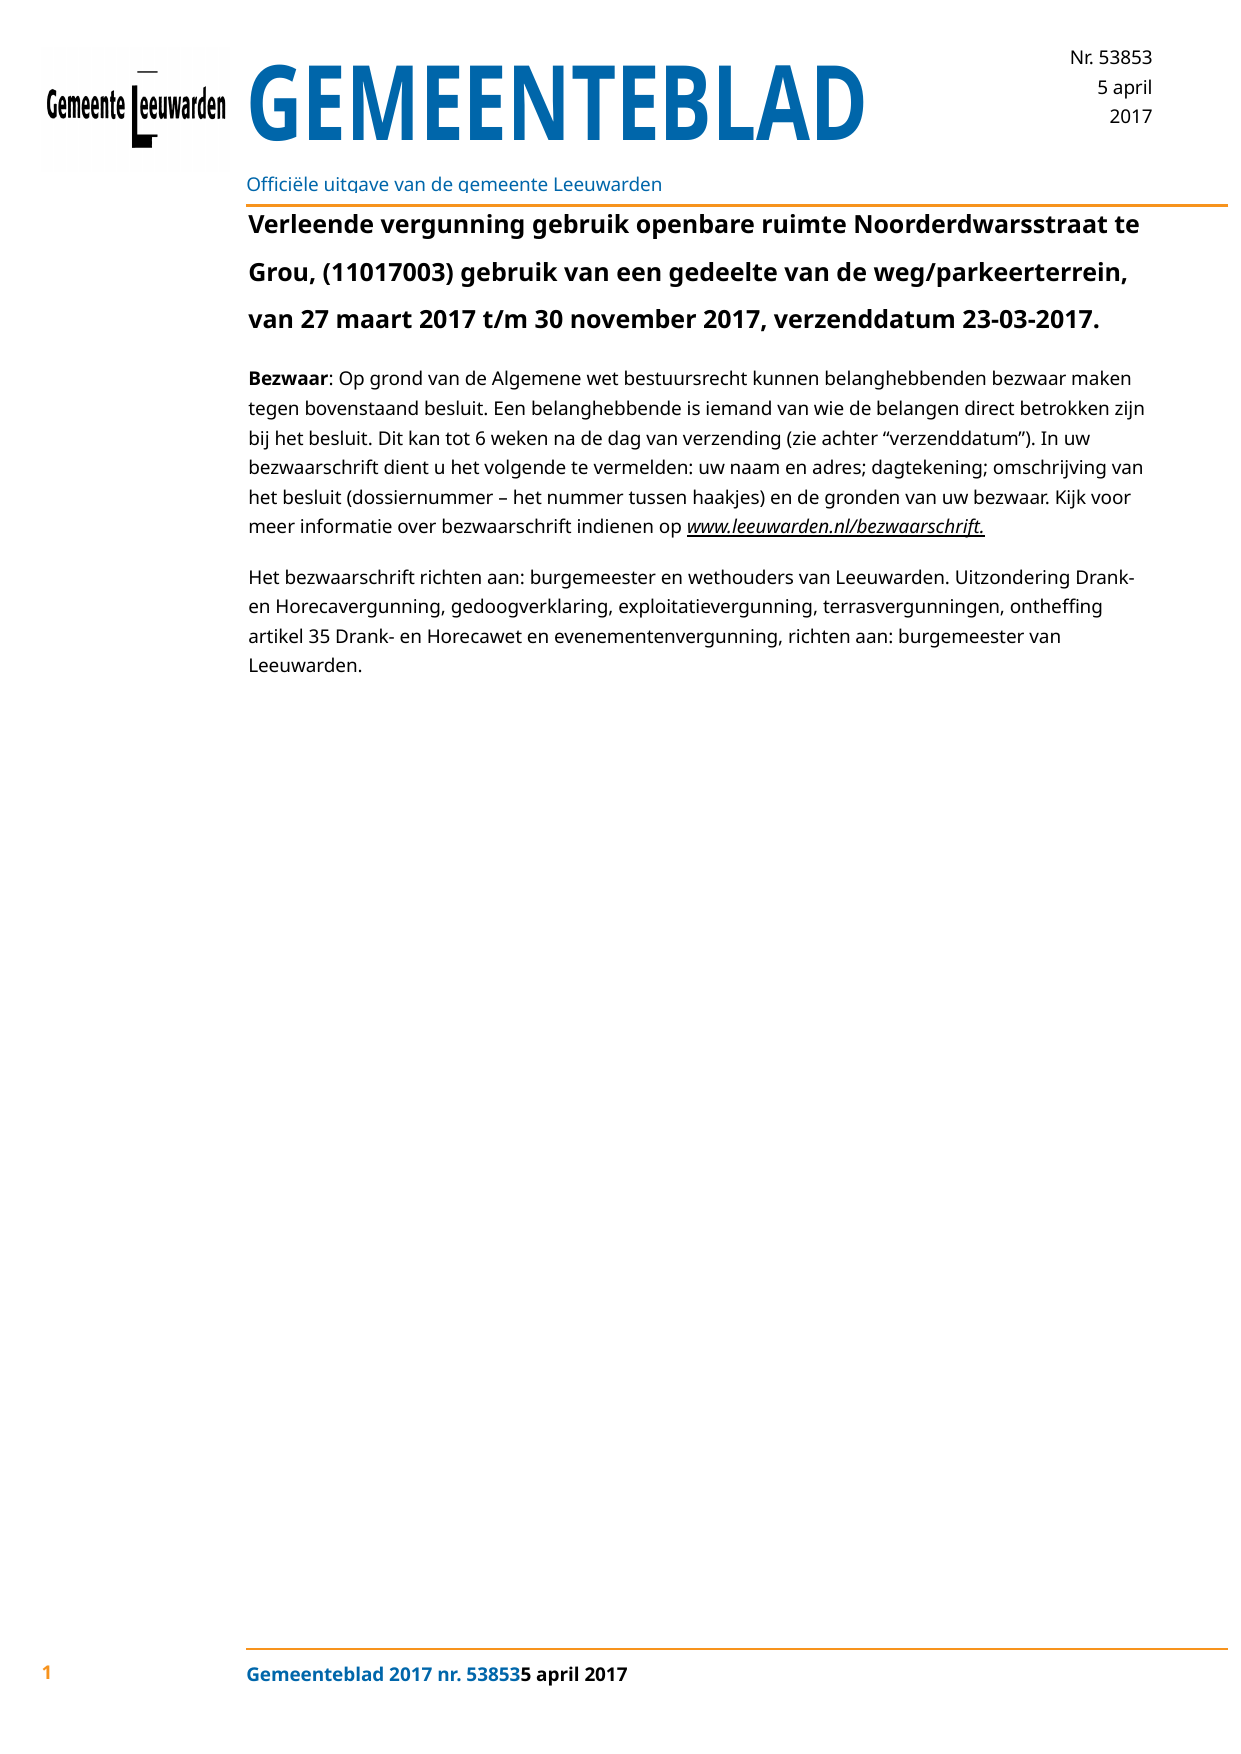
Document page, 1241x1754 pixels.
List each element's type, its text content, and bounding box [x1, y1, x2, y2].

text Bezwaar: Op grond van de Algemene wet bestuursrecht kunnen belanghebbenden bezwaar maken tegen bovenstaand besluit. Een belanghebbende is iemand van wie de belangen direct betrokken zijn bij het besluit. Dit kan tot 6 weken na de dag van verzending (zie achter “verzenddatum”). In uw bezwaarschrift dient u het volgende te vermelden: uw naam en adres; dagtekening; omschrijving van het besluit (dossiernummer – het nummer tussen haakjes) en de gronden van uw bezwaar. Kijk voor meer informatie over bezwaarschrift indienen op www.leeuwarden.nl/bezwaarschrift. [248, 366, 1152, 539]
text Verleende vergunning gebruik openbare ruimte Noorderdwarsstraat te Grou, (11017003) gebruik van een gedeelte van de weg/parkeerterrein, van 27 maart 2017 t/m 30 november 2017, verzenddatum 23-03-2017. [248, 207, 1152, 336]
picture [41, 47, 231, 172]
text Het bezwaarschrift richten aan: burgemeester en wethouders van Leeuwarden. Uitzondering Drank- en Horecavergunning, gedoogverklaring, exploitatievergunning, terrasvergunningen, ontheffing artikel 35 Drank- en Horecawet en evenementenvergunning, richten aan: burgemeester van Leeuwarden. [248, 564, 1152, 678]
